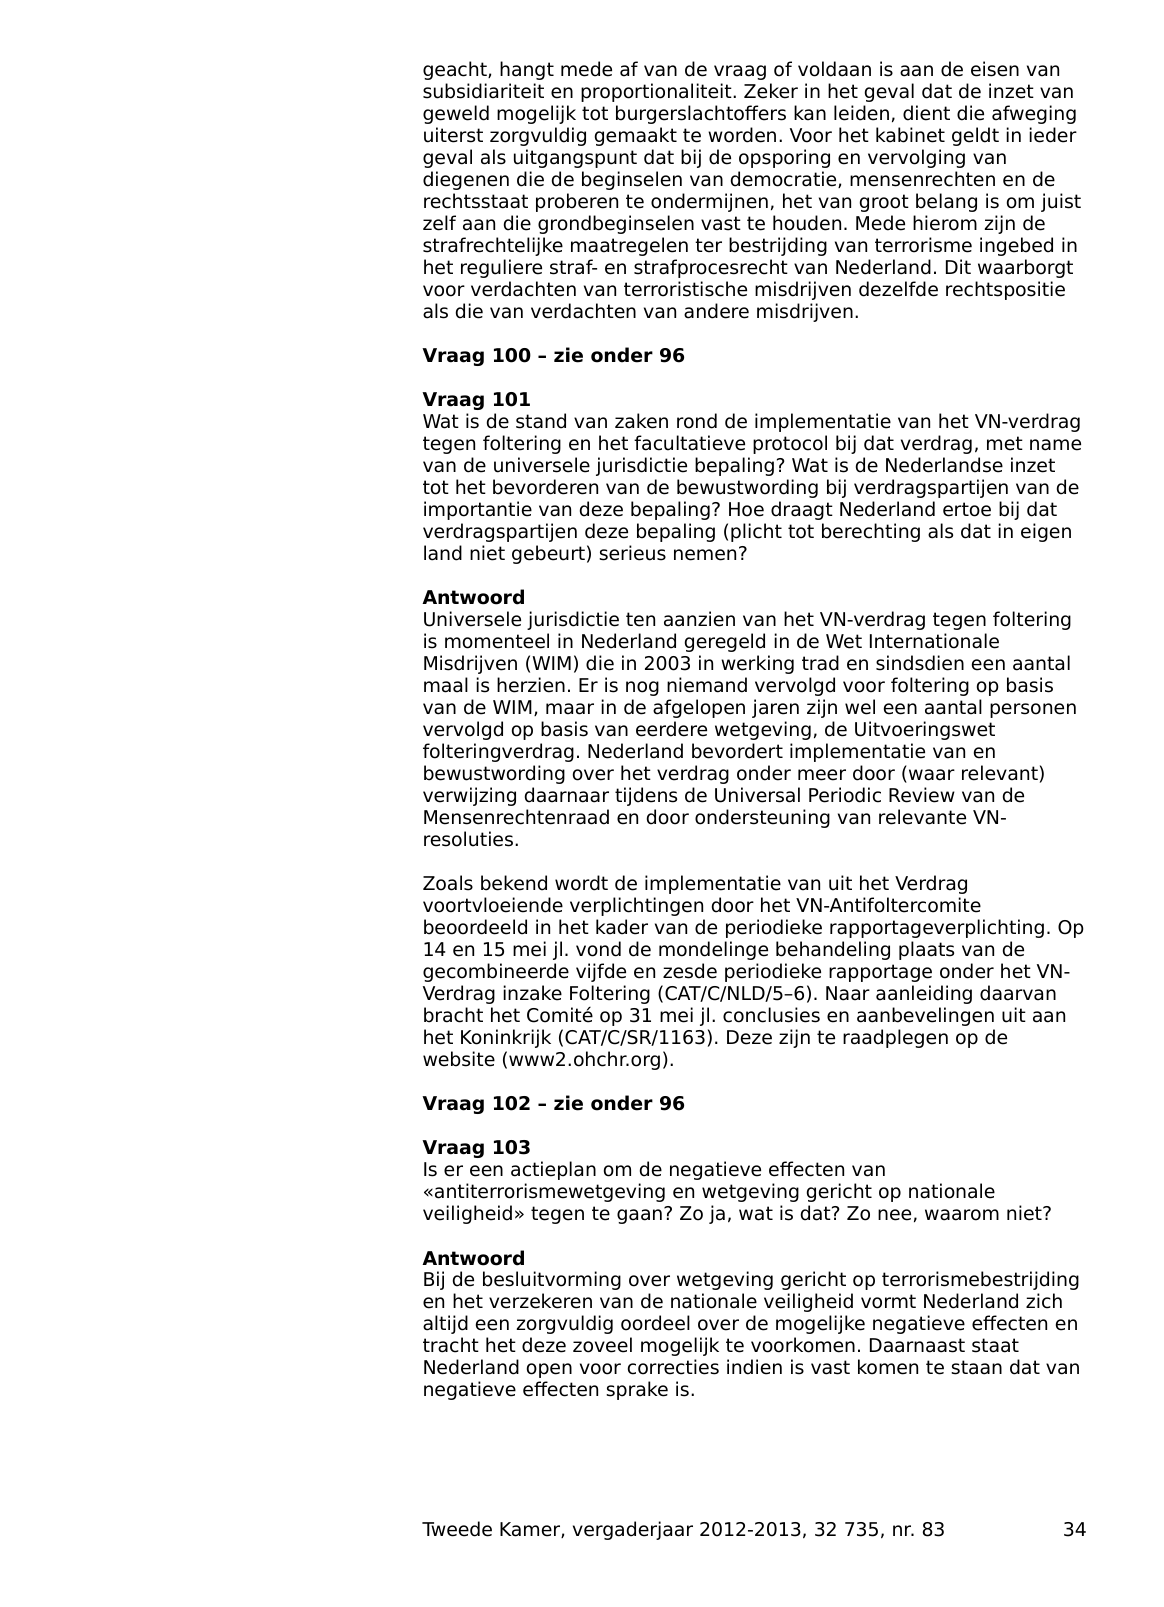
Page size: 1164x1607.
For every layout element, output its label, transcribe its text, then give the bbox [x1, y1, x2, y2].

text Antwoord [422, 587, 1087, 609]
text Universele jurisdictie ten aanzien van het VN-verdrag tegen foltering is momenteel in Nederland geregeld in de Wet Internationale Misdrijven (WIM) die in 2003 in werking trad en sindsdien een aantal maal is herzien. Er is nog niemand vervolgd voor foltering op basis van de WIM, maar in de afgelopen jaren zijn wel een aantal personen vervolgd op basis van eerdere wetgeving, de Uitvoeringswet folteringverdrag. Nederland bevordert implementatie van en bewustwording over het verdrag onder meer door (waar relevant) verwijzing daarnaar tijdens de Universal Periodic Review van de Mensenrechtenraad en door ondersteuning van relevante VN-resoluties. [422, 609, 1087, 851]
text Vraag 100 – zie onder 96 [422, 345, 1087, 367]
text Zoals bekend wordt de implementatie van uit het Verdrag voortvloeiende verplichtingen door het VN-Antifoltercomite beoordeeld in het kader van de periodieke rapportageverplichting. Op 14 en 15 mei jl. vond de mondelinge behandeling plaats van de gecombineerde vijfde en zesde periodieke rapportage onder het VN-Verdrag inzake Foltering (CAT/C/NLD/5–6). Naar aanleiding daarvan bracht het Comité op 31 mei jl. conclusies en aanbevelingen uit aan het Koninkrijk (CAT/C/SR/1163). Deze zijn te raadplegen op de website (www2.ohchr.org). [422, 873, 1087, 1071]
text Vraag 103 [422, 1137, 1087, 1159]
text Vraag 101 [422, 389, 1087, 411]
text geacht, hangt mede af van de vraag of voldaan is aan de eisen van subsidiariteit en proportionaliteit. Zeker in het geval dat de inzet van geweld mogelijk tot burgerslachtoffers kan leiden, dient die afweging uiterst zorgvuldig gemaakt te worden. Voor het kabinet geldt in ieder geval als uitgangspunt dat bij de opsporing en vervolging van diegenen die de beginselen van democratie, mensenrechten en de rechtsstaat proberen te ondermijnen, het van groot belang is om juist zelf aan die grondbeginselen vast te houden. Mede hierom zijn de strafrechtelijke maatregelen ter bestrijding van terrorisme ingebed in het reguliere straf- en strafprocesrecht van Nederland. Dit waarborgt voor verdachten van terroristische misdrijven dezelfde rechtspositie als die van verdachten van andere misdrijven. [422, 59, 1087, 323]
text Wat is de stand van zaken rond de implementatie van het VN-verdrag tegen foltering en het facultatieve protocol bij dat verdrag, met name van de universele jurisdictie bepaling? Wat is de Nederlandse inzet tot het bevorderen van de bewustwording bij verdragspartijen van de importantie van deze bepaling? Hoe draagt Nederland ertoe bij dat verdragspartijen deze bepaling (plicht tot berechting als dat in eigen land niet gebeurt) serieus nemen? [422, 411, 1087, 565]
text Antwoord [422, 1247, 1087, 1269]
text Is er een actieplan om de negatieve effecten van «antiterrorismewetgeving en wetgeving gericht op nationale veiligheid» tegen te gaan? Zo ja, wat is dat? Zo nee, waarom niet? [422, 1159, 1087, 1225]
text Vraag 102 – zie onder 96 [422, 1093, 1087, 1115]
text Bij de besluitvorming over wetgeving gericht op terrorismebestrijding en het verzekeren van de nationale veiligheid vormt Nederland zich altijd een zorgvuldig oordeel over de mogelijke negatieve effecten en tracht het deze zoveel mogelijk te voorkomen. Daarnaast staat Nederland open voor correcties indien is vast komen te staan dat van negatieve effecten sprake is. [422, 1269, 1087, 1401]
